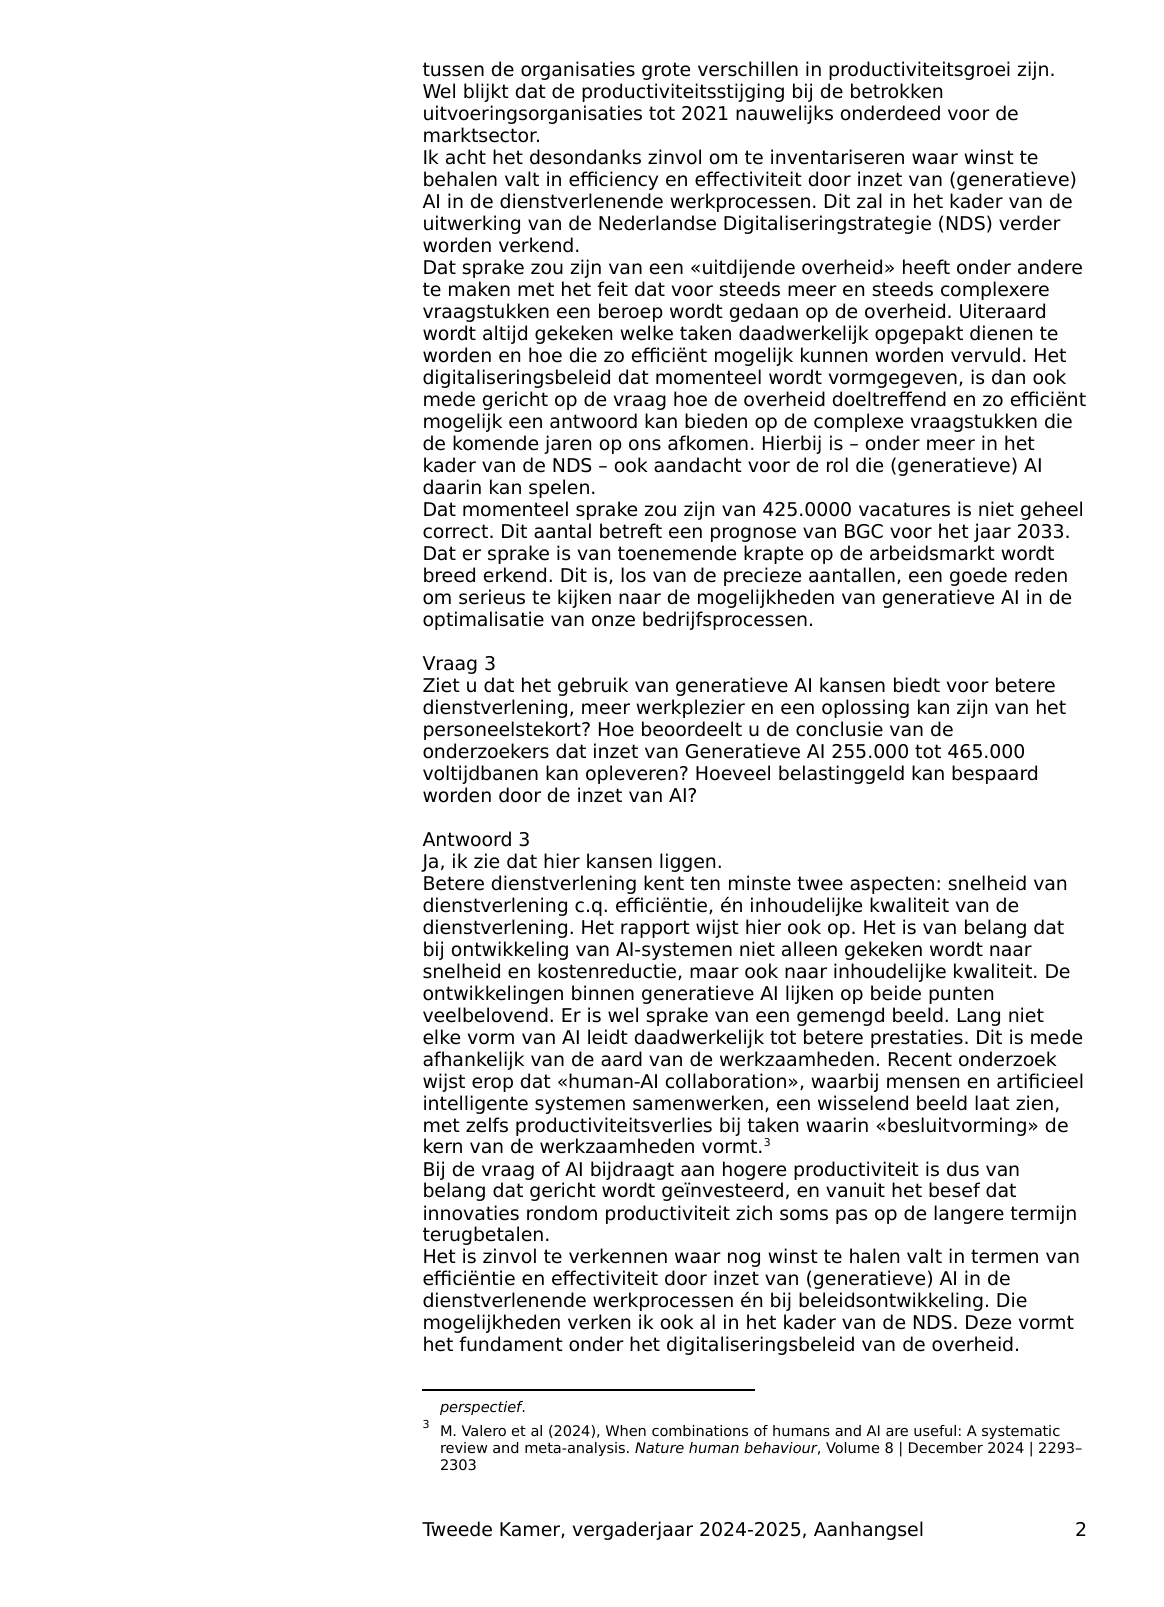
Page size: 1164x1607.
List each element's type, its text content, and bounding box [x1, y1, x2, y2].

text Ziet u dat het gebruik van generatieve AI kansen biedt voor betere dienstverlening, meer werkplezier en een oplossing kan zijn van het personeelstekort? Hoe beoordeelt u de conclusie van de onderzoekers dat inzet van Generatieve AI 255.000 tot 465.000 voltijdbanen kan opleveren? Hoeveel belastinggeld kan bespaard worden door de inzet van AI? [422, 675, 1087, 807]
text Dat momenteel sprake zou zijn van 425.0000 vacatures is niet geheel correct. Dit aantal betreft een prognose van BGC voor het jaar 2033. Dat er sprake is van toenemende krapte op de arbeidsmarkt wordt breed erkend. Dit is, los van de precieze aantallen, een goede reden om serieus te kijken naar de mogelijkheden van generatieve AI in de optimalisatie van onze bedrijfsprocessen. [422, 499, 1087, 631]
text Betere dienstverlening kent ten minste twee aspecten: snelheid van dienstverlening c.q. efficiëntie, én inhoudelijke kwaliteit van de dienstverlening. Het rapport wijst hier ook op. Het is van belang dat bij ontwikkeling van AI-systemen niet alleen gekeken wordt naar snelheid en kostenreductie, maar ook naar inhoudelijke kwaliteit. De ontwikkelingen binnen generatieve AI lijken op beide punten veelbelovend. Er is wel sprake van een gemengd beeld. Lang niet elke vorm van AI leidt daadwerkelijk tot betere prestaties. Dit is mede afhankelijk van de aard van de werkzaamheden. Recent onderzoek wijst erop dat «human-AI collaboration», waarbij mensen en artificieel intelligente systemen samenwerken, een wisselend beeld laat zien, met zelfs productiviteitsverlies bij taken waarin «besluitvorming» de kern van de werkzaamheden vormt. [422, 873, 1087, 1158]
text M. Valero et al (2024), When combinations of humans and AI are useful: A systematic review and meta-analysis. Nature human behaviour, Volume 8 | December 2024 | 2293–2303 [422, 1418, 1087, 1474]
text Vraag 3 [422, 653, 1087, 675]
text Dat sprake zou zijn van een «uitdijende overheid» heeft onder andere te maken met het feit dat voor steeds meer en steeds complexere vraagstukken een beroep wordt gedaan op de overheid. Uiteraard wordt altijd gekeken welke taken daadwerkelijk opgepakt dienen te worden en hoe die zo efficiënt mogelijk kunnen worden vervuld. Het digitaliseringsbeleid dat momenteel wordt vormgegeven, is dan ook mede gericht op de vraag hoe de overheid doeltreffend en zo efficiënt mogelijk een antwoord kan bieden op de complexe vraagstukken die de komende jaren op ons afkomen. Hierbij is – onder meer in het kader van de NDS – ook aandacht voor de rol die (generatieve) AI daarin kan spelen. [422, 257, 1087, 499]
text tussen de organisaties grote verschillen in productiviteitsgroei zijn. Wel blijkt dat de productiviteitsstijging bij de betrokken uitvoeringsorganisaties tot 2021 nauwelijks onderdeed voor de marktsector. [422, 59, 1087, 147]
text perspectief. [422, 1399, 1087, 1416]
text Bij de vraag of AI bijdraagt aan hogere productiviteit is dus van belang dat gericht wordt geïnvesteerd, en vanuit het besef dat innovaties rondom productiviteit zich soms pas op de langere termijn terugbetalen. [422, 1158, 1087, 1246]
text Antwoord 3 [422, 829, 1087, 851]
text Het is zinvol te verkennen waar nog winst te halen valt in termen van efficiëntie en effectiviteit door inzet van (generatieve) AI in de dienstverlenende werkprocessen én bij beleidsontwikkeling. Die mogelijkheden verken ik ook al in het kader van de NDS. Deze vormt het fundament onder het digitaliseringsbeleid van de overheid. [422, 1246, 1087, 1356]
text Ik acht het desondanks zinvol om te inventariseren waar winst te behalen valt in efficiency en effectiviteit door inzet van (generatieve) AI in de dienstverlenende werkprocessen. Dit zal in het kader van de uitwerking van de Nederlandse Digitaliseringstrategie (NDS) verder worden verkend. [422, 147, 1087, 257]
text Ja, ik zie dat hier kansen liggen. [422, 851, 1087, 873]
